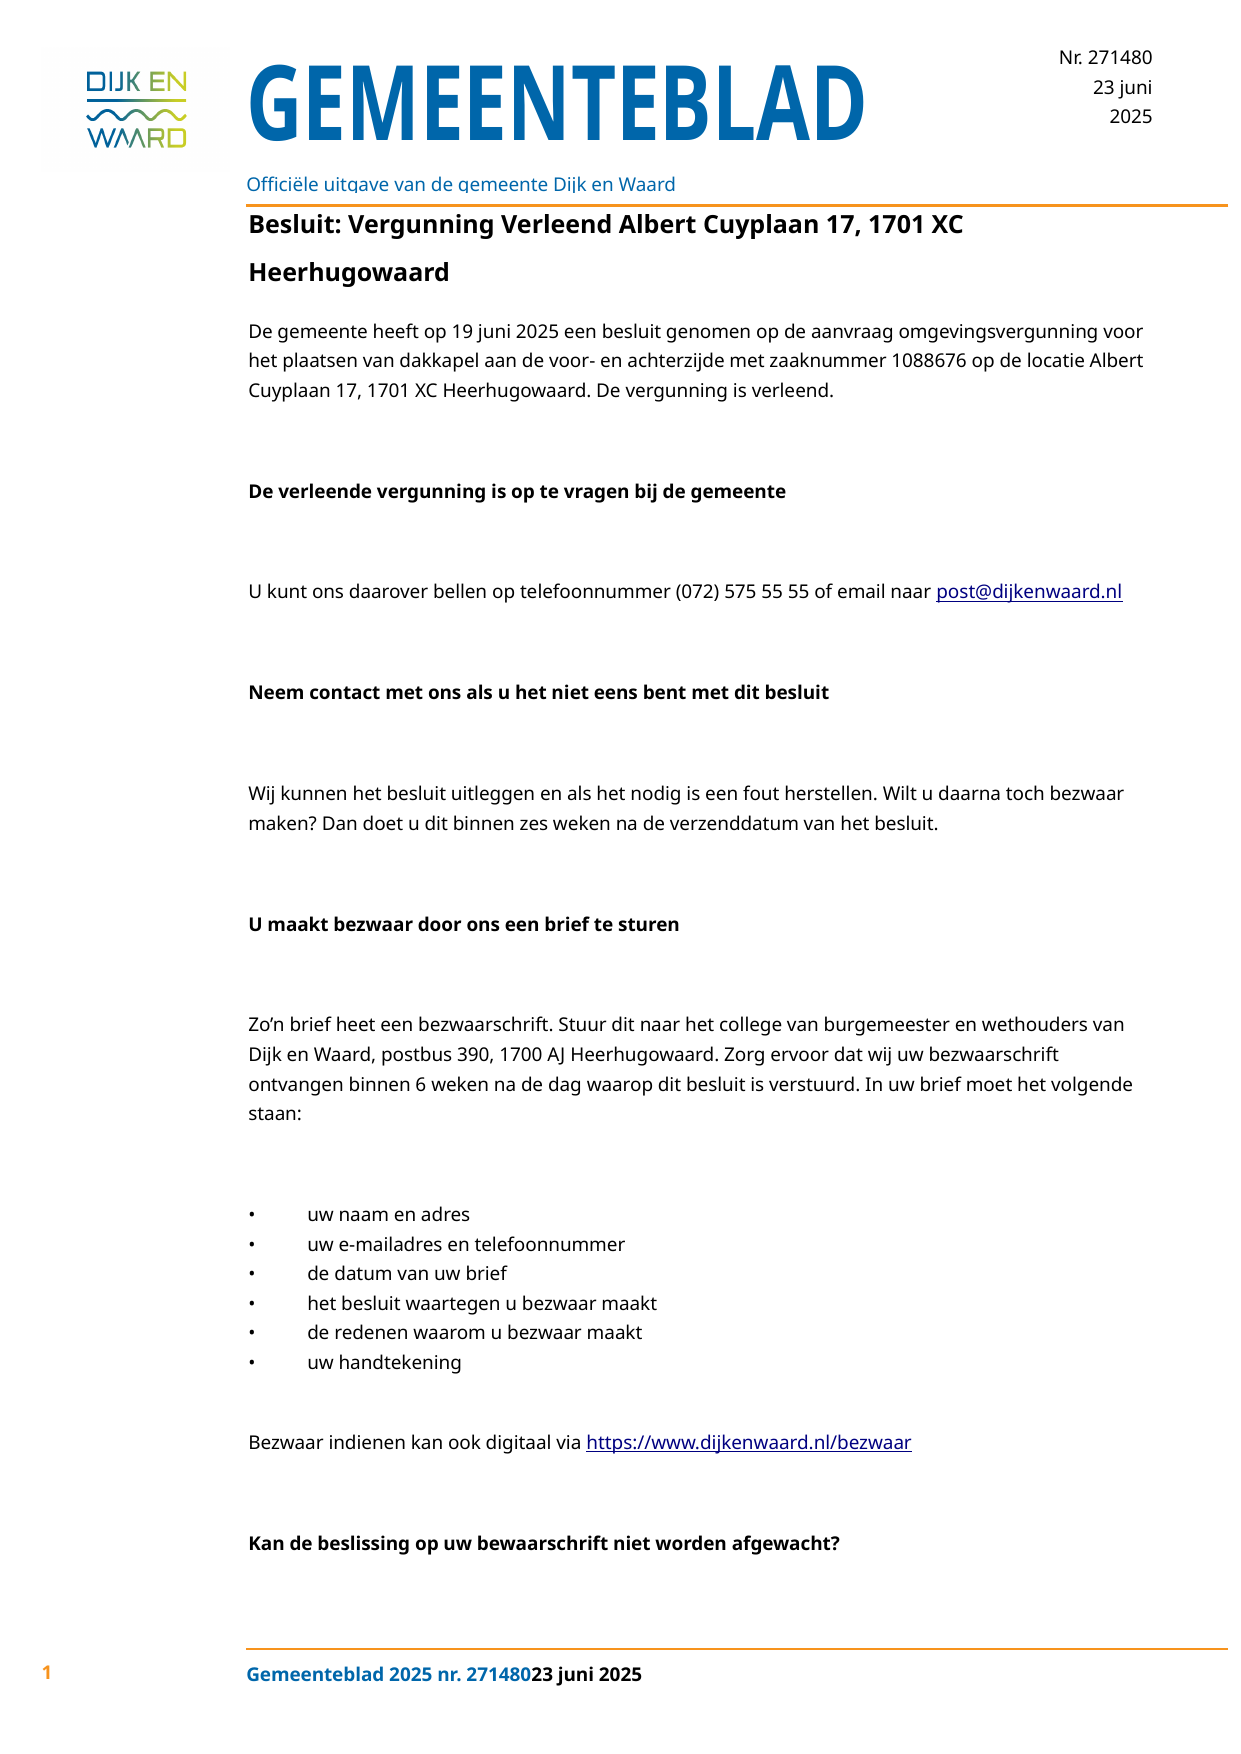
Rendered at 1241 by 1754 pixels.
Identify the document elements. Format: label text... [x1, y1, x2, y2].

text De gemeente heeft op 19 juni 2025 een besluit genomen op de aanvraag omgevingsvergunning voor het plaatsen van dakkapel aan de voor- en achterzijde met zaaknummer 1088676 op de locatie Albert Cuyplaan 17, 1701 XC Heerhugowaard. De vergunning is verleend. [248, 318, 1152, 403]
list de redenen waarom u bezwaar maakt [248, 1319, 1152, 1345]
text Kan de beslissing op uw bewaarschrift niet worden afgewacht? [248, 1530, 1152, 1556]
text Bezwaar indienen kan ook digitaal via https://www.dijkenwaard.nl/bezwaar [248, 1429, 1152, 1455]
list uw e-mailadres en telefoonnummer [248, 1231, 1152, 1257]
picture [41, 47, 231, 172]
list uw handtekening [248, 1349, 1152, 1375]
text U kunt ons daarover bellen op telefoonnummer (072) 575 55 55 of email naar post@dijkenwaard.nl [248, 579, 1152, 604]
list het besluit waartegen u bezwaar maakt [248, 1290, 1152, 1316]
text De verleende vergunning is op te vragen bij de gemeente [248, 478, 1152, 504]
list de datum van uw brief [248, 1260, 1152, 1286]
list uw naam en adres [248, 1201, 1152, 1227]
text U maakt bezwaar door ons een brief te sturen [248, 911, 1152, 937]
text Zo’n brief heet een bezwaarschrift. Stuur dit naar het college van burgemeester en wethouders van Dijk en Waard, postbus 390, 1700 AJ Heerhugowaard. Zorg ervoor dat wij uw bezwaarschrift ontvangen binnen 6 weken na de dag waarop dit besluit is verstuurd. In uw brief moet het volgende staan: [248, 1012, 1152, 1126]
text Neem contact met ons als u het niet eens bent met dit besluit [248, 679, 1152, 705]
text Wij kunnen het besluit uitleggen en als het nodig is een fout herstellen. Wilt u daarna toch bezwaar maken? Dan doet u dit binnen zes weken na de verzenddatum van het besluit. [248, 780, 1152, 836]
text Besluit: Vergunning Verleend Albert Cuyplaan 17, 1701 XC Heerhugowaard [248, 207, 1152, 288]
